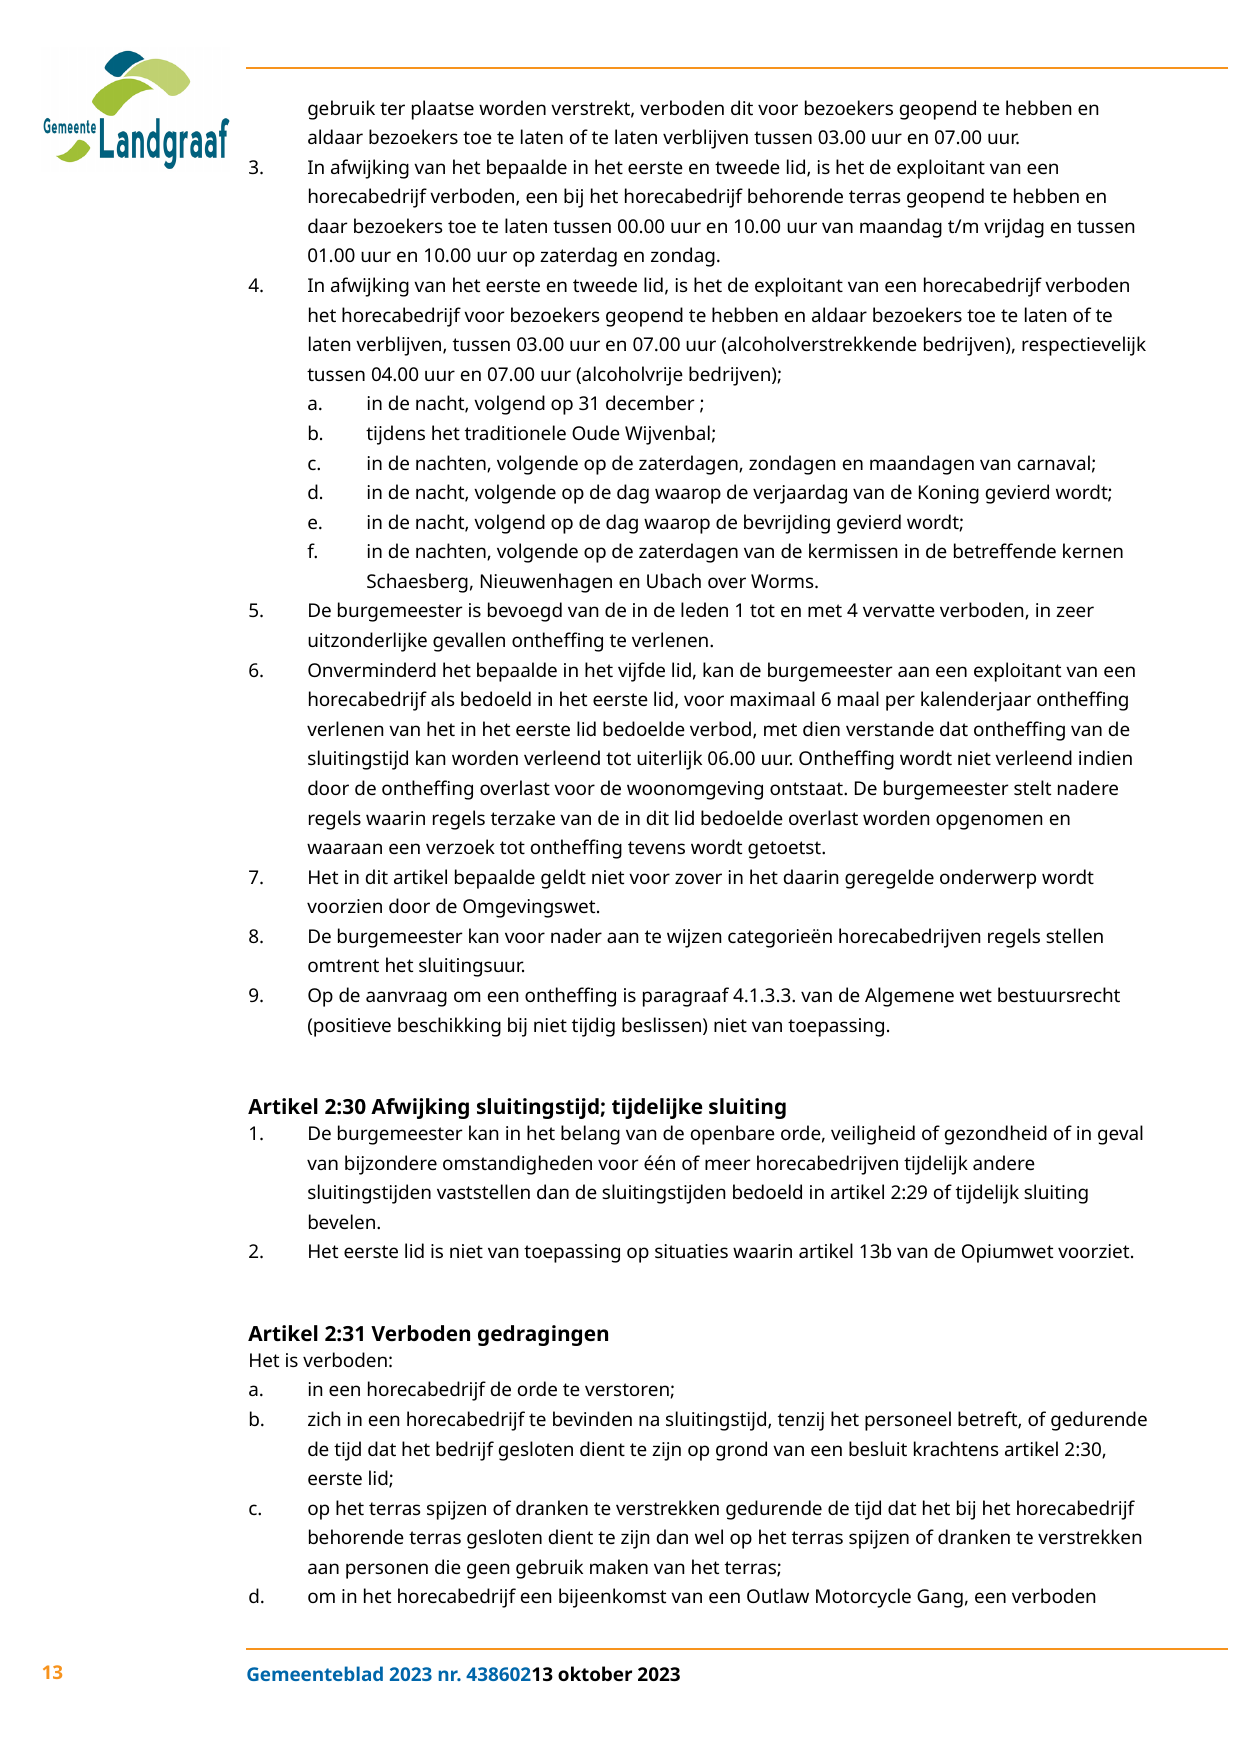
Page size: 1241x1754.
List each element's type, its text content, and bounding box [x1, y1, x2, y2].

list in de nachten, volgende op de zaterdagen, zondagen en maandagen van carnaval; [307, 450, 1152, 476]
list in de nacht, volgende op de dag waarop de verjaardag van de Koning gevierd wordt; [307, 479, 1152, 505]
list op het terras spijzen of dranken te verstrekken gedurende de tijd dat het bij het horecabedrijf behorende terras gesloten dient te zijn dan wel op het terras spijzen of dranken te verstrekken aan personen die geen gebruik maken van het terras; [248, 1495, 1152, 1580]
list Het in dit artikel bepaalde geldt niet voor zover in het daarin geregelde onderwerp wordt voorzien door de Omgevingswet. [248, 864, 1152, 919]
text Het is verboden: [248, 1347, 1152, 1373]
list In afwijking van het bepaalde in het eerste en tweede lid, is het de exploitant van een horecabedrijf verboden, een bij het horecabedrijf behorende terras geopend te hebben en daar bezoekers toe te laten tussen 00.00 uur en 10.00 uur van maandag t/m vrijdag en tussen 01.00 uur en 10.00 uur op zaterdag en zondag. [248, 154, 1152, 268]
list in een horecabedrijf de orde te verstoren; [248, 1377, 1152, 1402]
list Op de aanvraag om een ontheffing is paragraaf 4.1.3.3. van de Algemene wet bestuursrecht (positieve beschikking bij niet tijdig beslissen) niet van toepassing. [248, 982, 1152, 1038]
list De burgemeester kan in het belang van de openbare orde, veiligheid of gezondheid of in geval van bijzondere omstandigheden voor één of meer horecabedrijven tijdelijk andere sluitingstijden vaststellen dan de sluitingstijden bedoeld in artikel 2:29 of tijdelijk sluiting bevelen. [248, 1120, 1152, 1235]
list De burgemeester is bevoegd van de in de leden 1 tot en met 4 vervatte verboden, in zeer uitzonderlijke gevallen ontheffing te verlenen. [248, 598, 1152, 653]
list in de nacht, volgend op de dag waarop de bevrijding gevierd wordt; [307, 509, 1152, 535]
list in de nacht, volgend op 31 december ; [307, 391, 1152, 416]
list tijdens het traditionele Oude Wijvenbal; [307, 420, 1152, 446]
list Onverminderd het bepaalde in het vijfde lid, kan de burgemeester aan een exploitant van een horecabedrijf als bedoeld in het eerste lid, voor maximaal 6 maal per kalenderjaar ontheffing verlenen van het in het eerste lid bedoelde verbod, met dien verstande dat ontheffing van de sluitingstijd kan worden verleend tot uiterlijk 06.00 uur. Ontheffing wordt niet verleend indien door de ontheffing overlast voor de woonomgeving ontstaat. De burgemeester stelt nadere regels waarin regels terzake van de in dit lid bedoelde overlast worden opgenomen en waaraan een verzoek tot ontheffing tevens wordt getoetst. [248, 657, 1152, 860]
list Het eerste lid is niet van toepassing op situaties waarin artikel 13b van de Opiumwet voorziet. [248, 1239, 1152, 1264]
list om in het horecabedrijf een bijeenkomst van een Outlaw Motorcycle Gang, een verboden [248, 1584, 1152, 1609]
list gebruik ter plaatse worden verstrekt, verboden dit voor bezoekers geopend te hebben en aldaar bezoekers toe te laten of te laten verblijven tussen 03.00 uur en 07.00 uur. [248, 95, 1152, 150]
text Artikel 2:31 Verboden gedragingen [248, 1319, 1152, 1347]
text Artikel 2:30 Afwijking sluitingstijd; tijdelijke sluiting [248, 1092, 1152, 1120]
list zich in een horecabedrijf te bevinden na sluitingstijd, tenzij het personeel betreft, of gedurende de tijd dat het bedrijf gesloten dient te zijn op grond van een besluit krachtens artikel 2:30, eerste lid; [248, 1406, 1152, 1491]
list in de nachten, volgende op de zaterdagen van de kermissen in de betreffende kernen Schaesberg, Nieuwenhagen en Ubach over Worms. [307, 538, 1152, 594]
list De burgemeester kan voor nader aan te wijzen categorieën horecabedrijven regels stellen omtrent het sluitingsuur. [248, 923, 1152, 978]
picture [41, 47, 231, 172]
list In afwijking van het eerste en tweede lid, is het de exploitant van een horecabedrijf verboden het horecabedrijf voor bezoekers geopend te hebben en aldaar bezoekers toe te laten of te laten verblijven, tussen 03.00 uur en 07.00 uur (alcoholverstrekkende bedrijven), respectievelijk tussen 04.00 uur en 07.00 uur (alcoholvrije bedrijven); [248, 272, 1152, 387]
